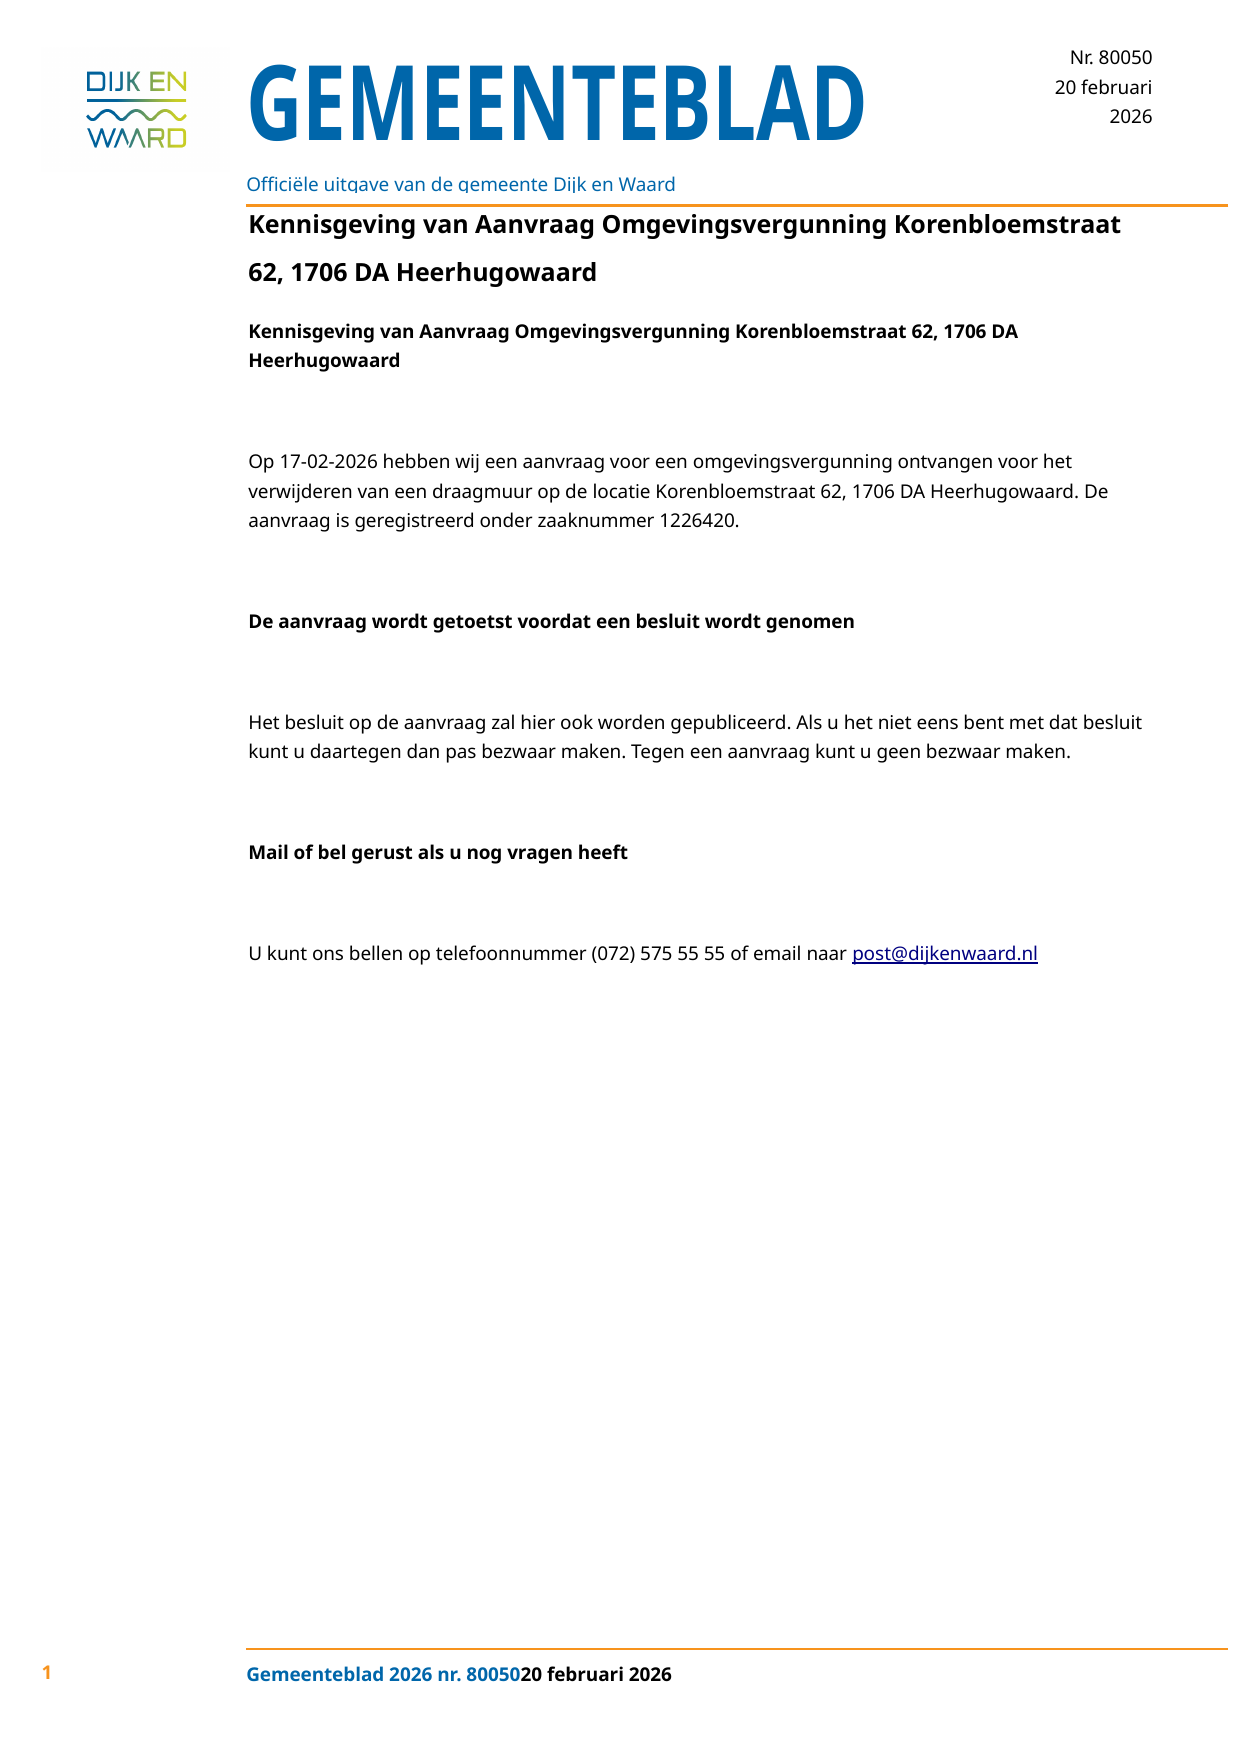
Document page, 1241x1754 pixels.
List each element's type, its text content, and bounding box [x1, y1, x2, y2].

text Het besluit op de aanvraag zal hier ook worden gepubliceerd. Als u het niet eens bent met dat besluit kunt u daartegen dan pas bezwaar maken. Tegen een aanvraag kunt u geen bezwaar maken. [248, 709, 1152, 764]
text Kennisgeving van Aanvraag Omgevingsvergunning Korenbloemstraat 62, 1706 DA Heerhugowaard [248, 318, 1152, 373]
text U kunt ons bellen op telefoonnummer (072) 575 55 55 of email naar post@dijkenwaard.nl [248, 940, 1152, 966]
picture [41, 47, 231, 172]
text Mail of bel gerust als u nog vragen heeft [248, 839, 1152, 865]
text Kennisgeving van Aanvraag Omgevingsvergunning Korenbloemstraat 62, 1706 DA Heerhugowaard [248, 207, 1152, 288]
text De aanvraag wordt getoetst voordat een besluit wordt genomen [248, 608, 1152, 634]
text Op 17-02-2026 hebben wij een aanvraag voor een omgevingsvergunning ontvangen voor het verwijderen van een draagmuur op de locatie Korenbloemstraat 62, 1706 DA Heerhugowaard. De aanvraag is geregistreerd onder zaaknummer 1226420. [248, 448, 1152, 533]
